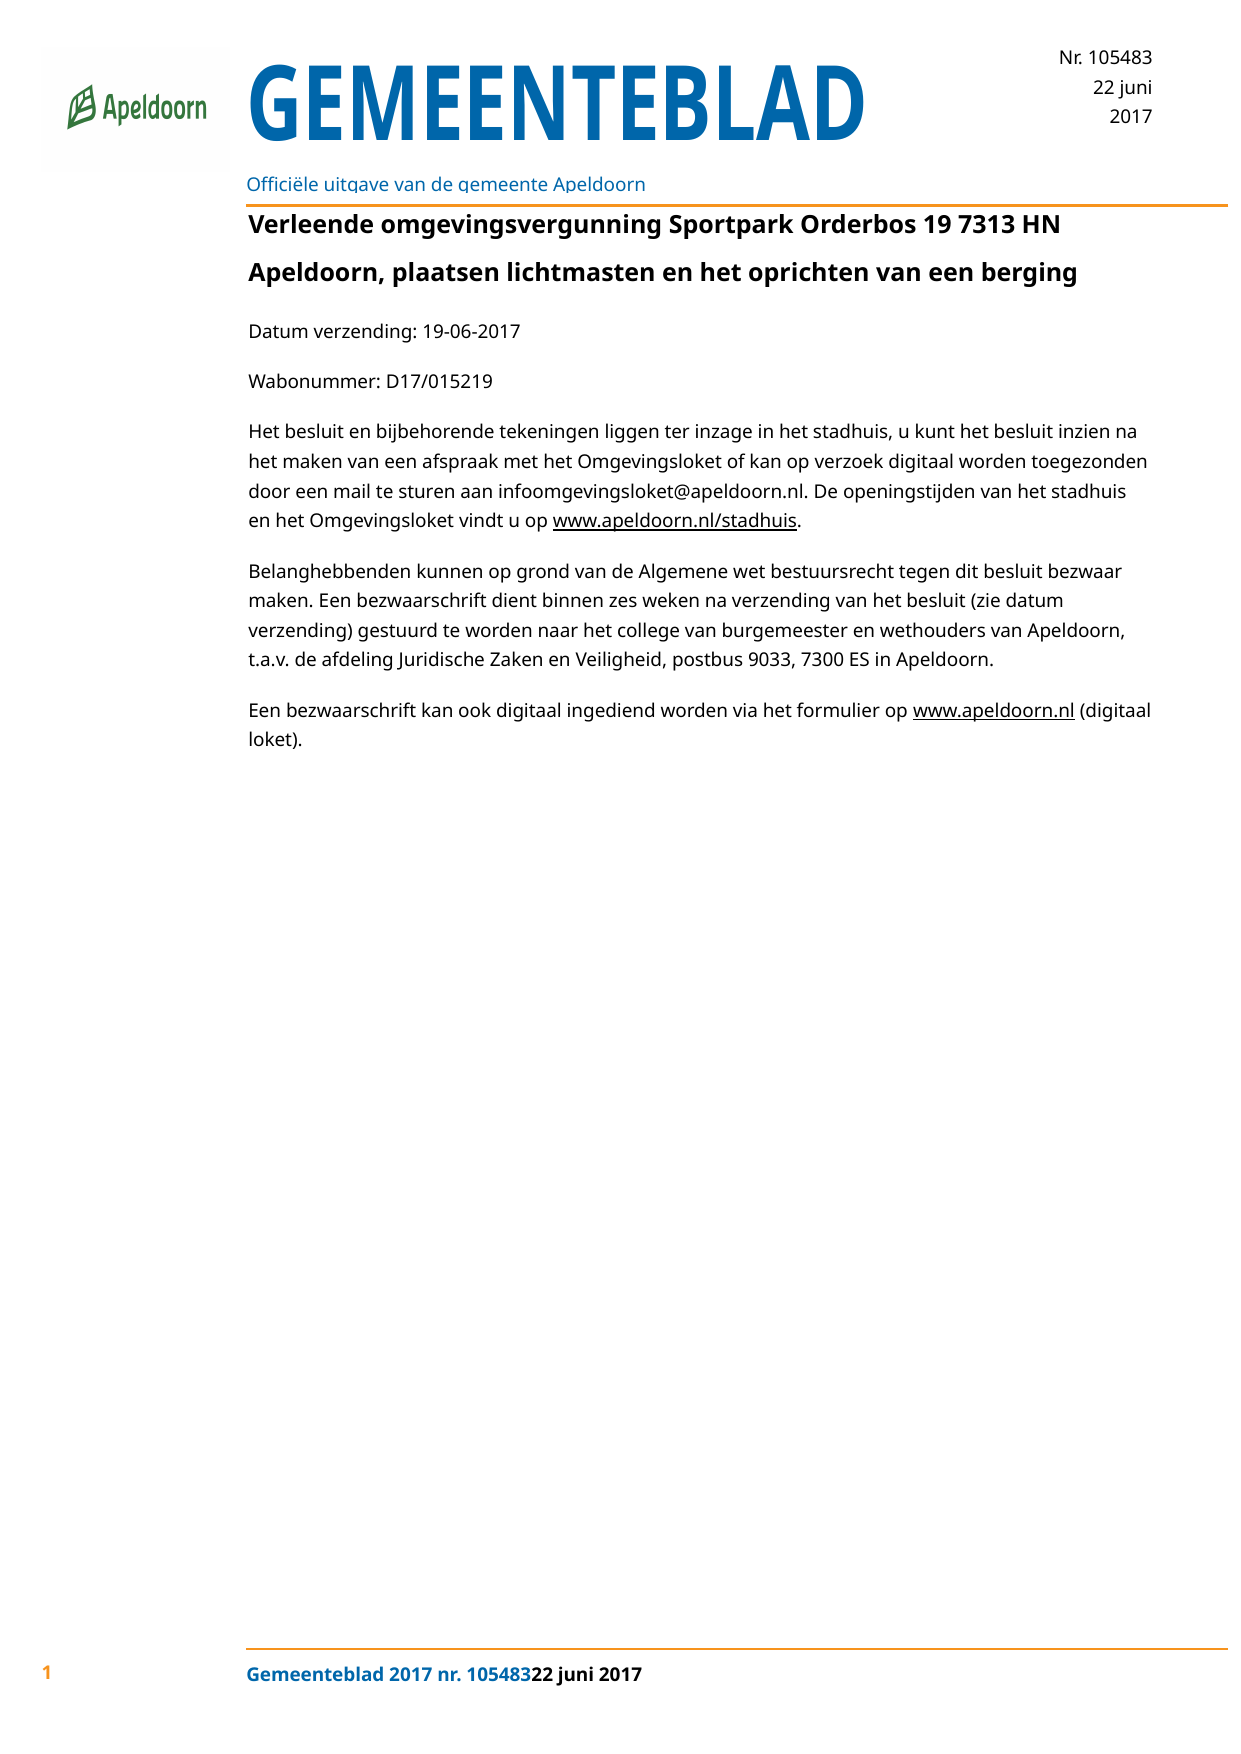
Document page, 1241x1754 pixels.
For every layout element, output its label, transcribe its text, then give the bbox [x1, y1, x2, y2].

text Wabonummer: D17/015219 [248, 368, 1152, 394]
picture [41, 47, 231, 172]
text Belanghebbenden kunnen op grond van de Algemene wet bestuursrecht tegen dit besluit bezwaar maken. Een bezwaarschrift dient binnen zes weken na verzending van het besluit (zie datum verzending) gestuurd te worden naar het college van burgemeester en wethouders van Apeldoorn, t.a.v. de afdeling Juridische Zaken en Veiligheid, postbus 9033, 7300 ES in Apeldoorn. [248, 558, 1152, 672]
text Een bezwaarschrift kan ook digitaal ingediend worden via het formulier op www.apeldoorn.nl (digitaal loket). [248, 697, 1152, 752]
text Het besluit en bijbehorende tekeningen liggen ter inzage in het stadhuis, u kunt het besluit inzien na het maken van een afspraak met het Omgevingsloket of kan op verzoek digitaal worden toegezonden door een mail te sturen aan infoomgevingsloket@apeldoorn.nl. De openingstijden van het stadhuis en het Omgevingsloket vindt u op www.apeldoorn.nl/stadhuis. [248, 419, 1152, 533]
text Datum verzending: 19-06-2017 [248, 318, 1152, 344]
text Verleende omgevingsvergunning Sportpark Orderbos 19 7313 HN Apeldoorn, plaatsen lichtmasten en het oprichten van een berging [248, 207, 1152, 288]
